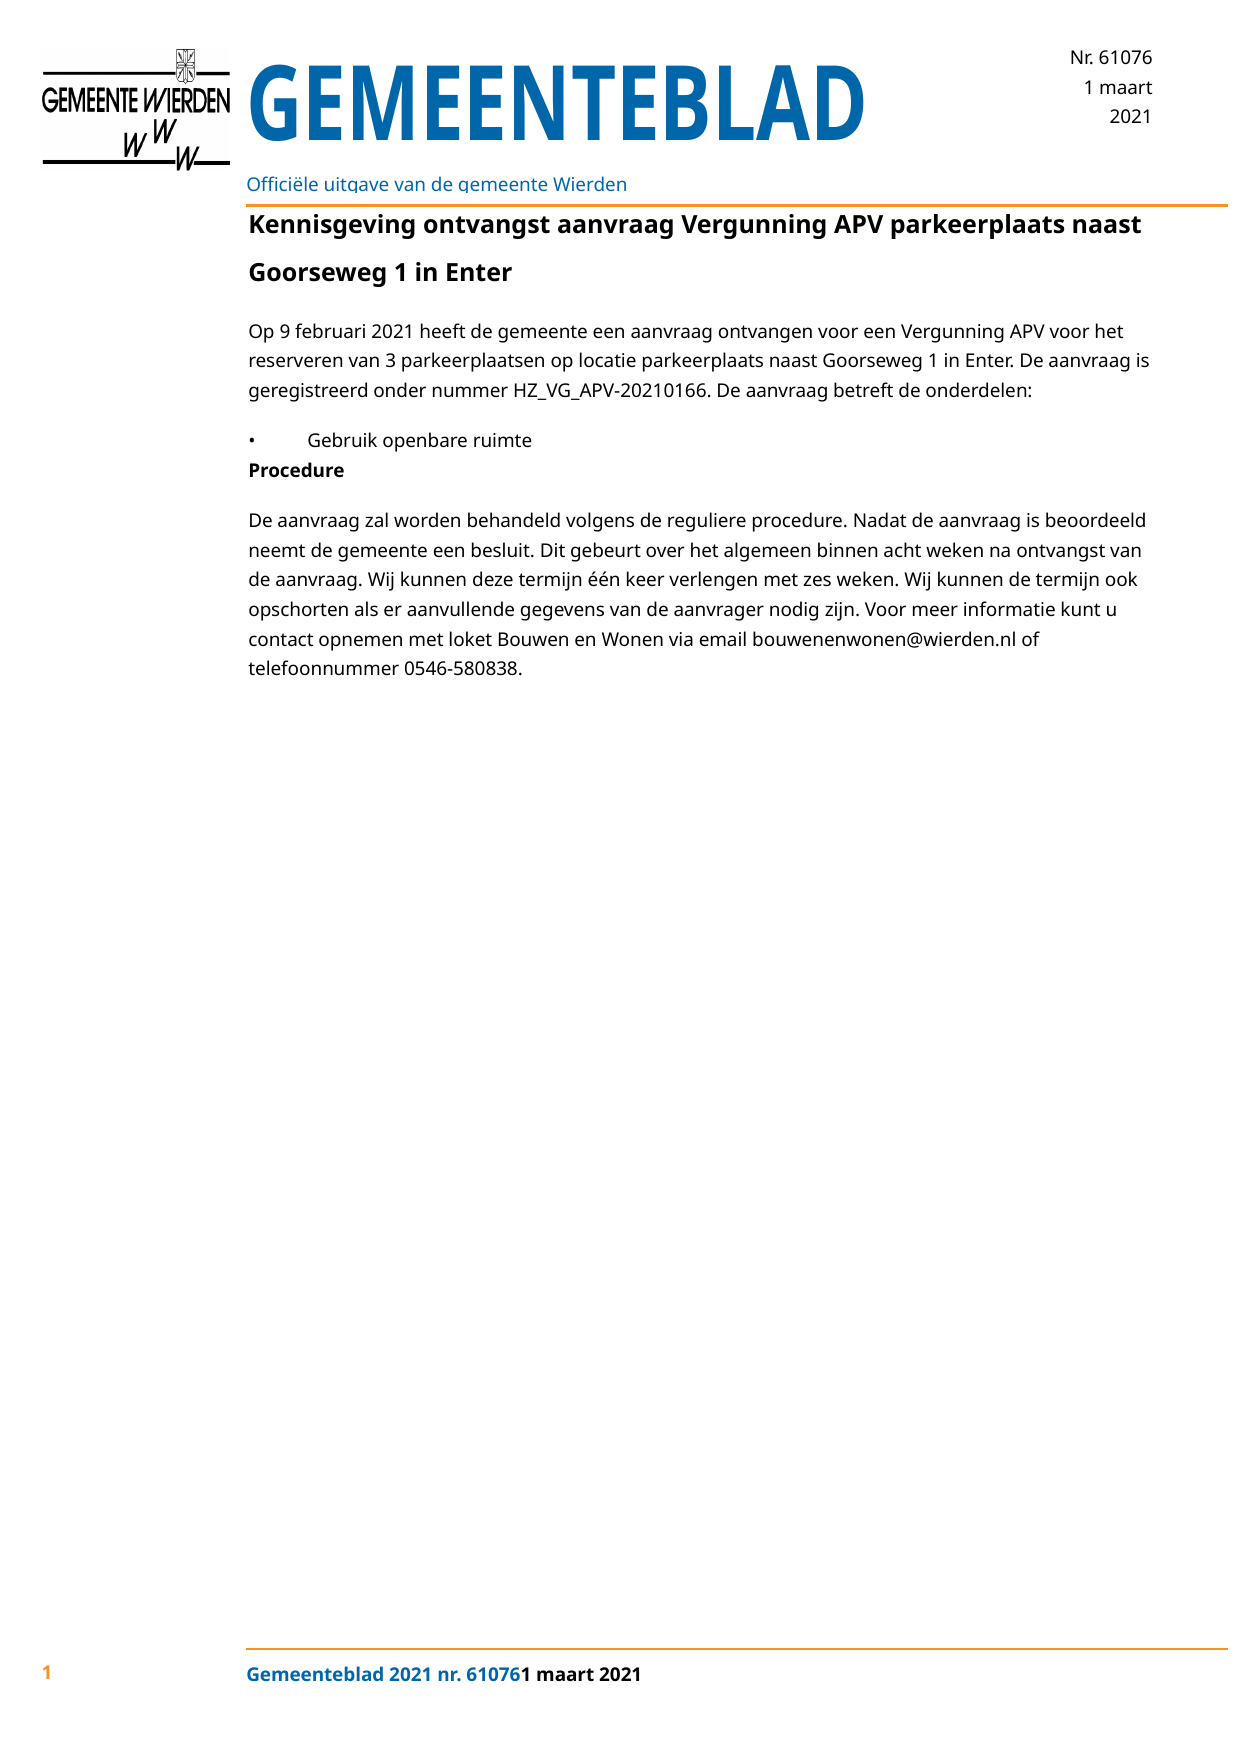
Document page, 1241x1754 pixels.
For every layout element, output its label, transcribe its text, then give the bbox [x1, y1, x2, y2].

text Kennisgeving ontvangst aanvraag Vergunning APV parkeerplaats naast Goorseweg 1 in Enter [248, 207, 1152, 288]
text De aanvraag zal worden behandeld volgens de reguliere procedure. Nadat de aanvraag is beoordeeld neemt de gemeente een besluit. Dit gebeurt over het algemeen binnen acht weken na ontvangst van de aanvraag. Wij kunnen deze termijn één keer verlengen met zes weken. Wij kunnen de termijn ook opschorten als er aanvullende gegevens van de aanvrager nodig zijn. Voor meer informatie kunt u contact opnemen met loket Bouwen en Wonen via email bouwenenwonen@wierden.nl of telefoonnummer 0546-580838. [248, 507, 1152, 681]
text Procedure [248, 457, 1152, 483]
list Gebruik openbare ruimte [248, 427, 1152, 453]
text Op 9 februari 2021 heeft de gemeente een aanvraag ontvangen voor een Vergunning APV voor het reserveren van 3 parkeerplaatsen op locatie parkeerplaats naast Goorseweg 1 in Enter. De aanvraag is geregistreerd onder nummer HZ_VG_APV-20210166. De aanvraag betreft de onderdelen: [248, 318, 1152, 403]
picture [41, 47, 231, 172]
